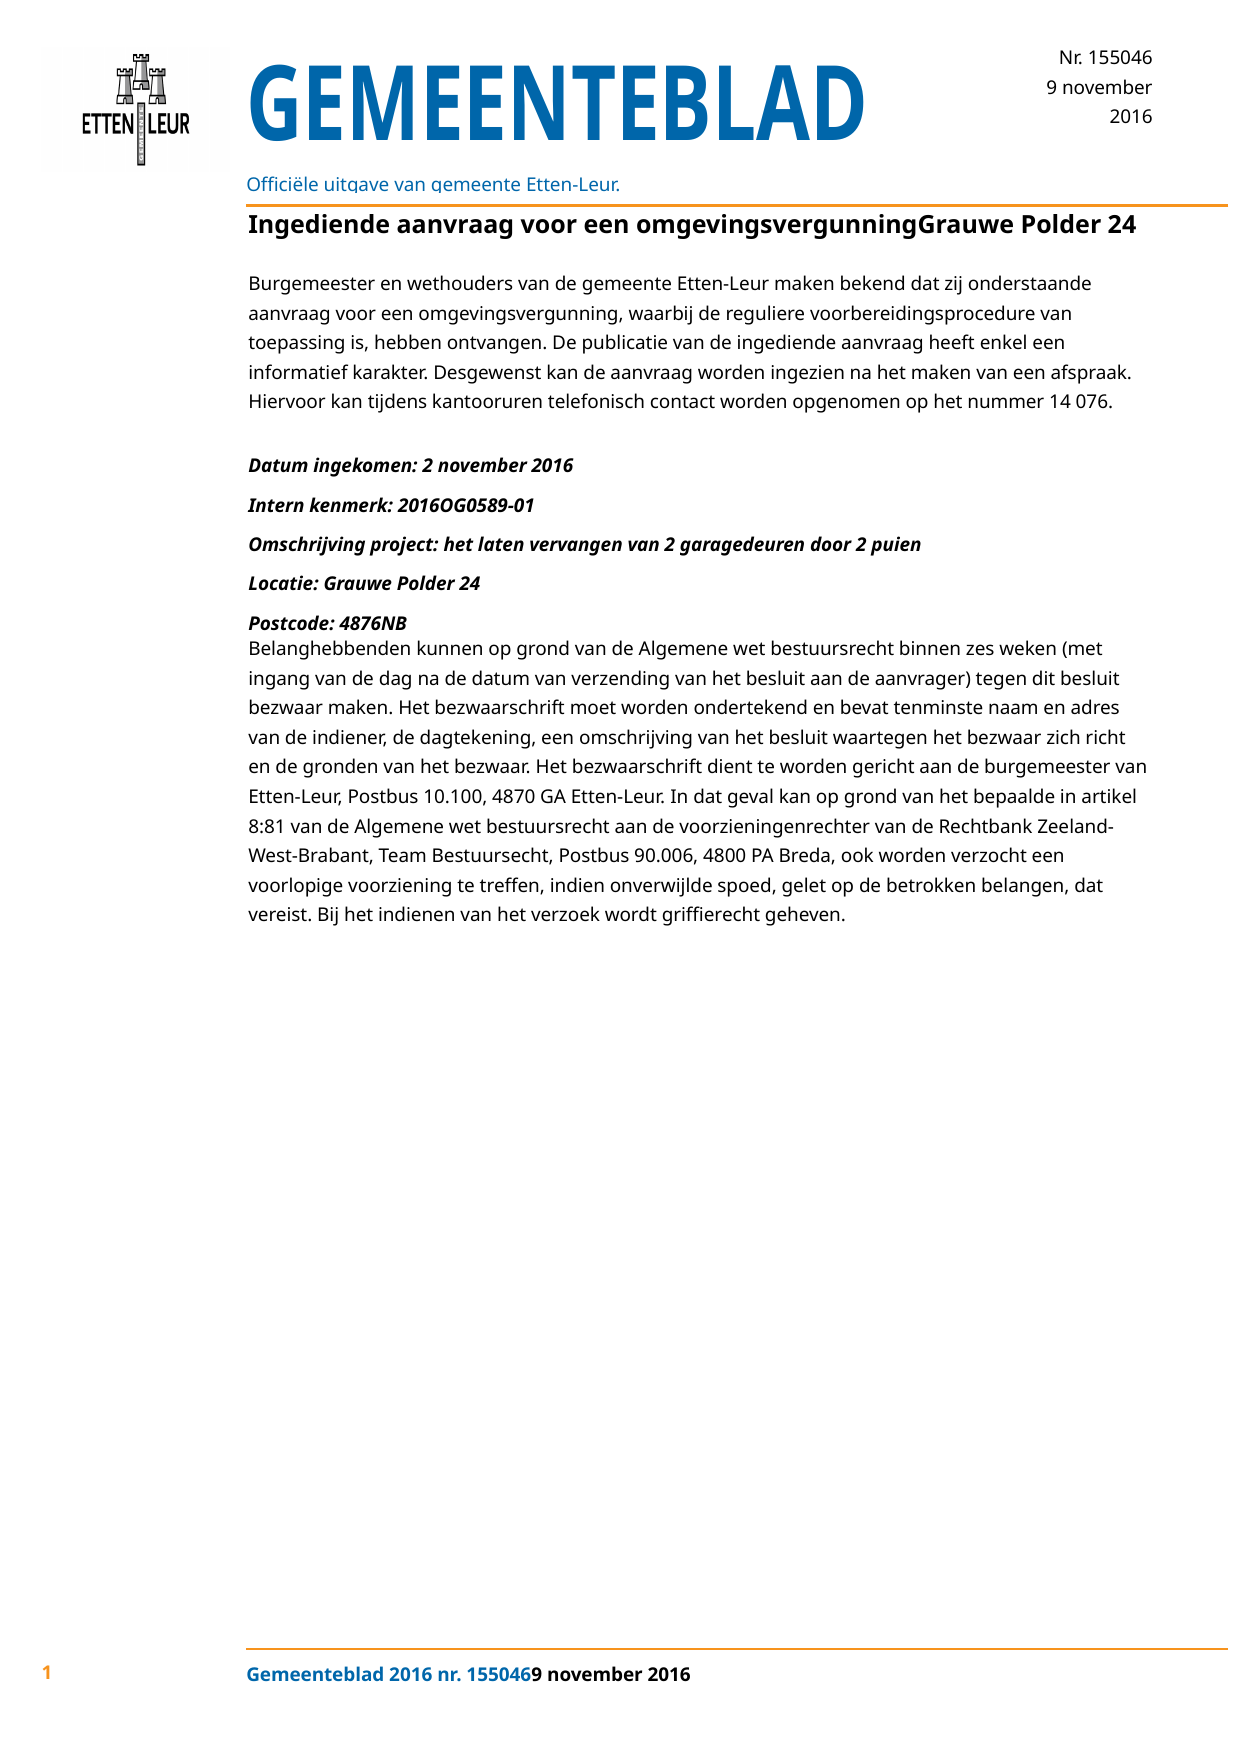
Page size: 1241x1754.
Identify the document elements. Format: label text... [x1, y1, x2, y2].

text Omschrijving project: het laten vervangen van 2 garagedeuren door 2 puien [248, 531, 1152, 557]
text Ingediende aanvraag voor een omgevingsvergunningGrauwe Polder 24 [248, 207, 1152, 241]
picture [41, 47, 231, 172]
text Belanghebbenden kunnen op grond van de Algemene wet bestuursrecht binnen zes weken (met ingang van de dag na de datum van verzending van het besluit aan de aanvrager) tegen dit besluit bezwaar maken. Het bezwaarschrift moet worden ondertekend en bevat tenminste naam en adres van de indiener, de dagtekening, een omschrijving van het besluit waartegen het bezwaar zich richt en de gronden van het bezwaar. Het bezwaarschrift dient te worden gericht aan de burgemeester van Etten-Leur, Postbus 10.100, 4870 GA Etten-Leur. In dat geval kan op grond van het bepaalde in artikel 8:81 van de Algemene wet bestuursrecht aan de voorzieningenrechter van de Rechtbank Zeeland-West-Brabant, Team Bestuursecht, Postbus 90.006, 4800 PA Breda, ook worden verzocht een voorlopige voorziening te treffen, indien onverwijlde spoed, gelet op de betrokken belangen, dat vereist. Bij het indienen van het verzoek wordt griffierecht geheven. [248, 635, 1152, 927]
text Intern kenmerk: 2016OG0589-01 [248, 492, 1152, 518]
text Locatie: Grauwe Polder 24 [248, 570, 1152, 596]
text Datum ingekomen: 2 november 2016 [248, 453, 1152, 478]
text Burgemeester en wethouders van de gemeente Etten-Leur maken bekend dat zij onderstaande aanvraag voor een omgevingsvergunning, waarbij de reguliere voorbereidingsprocedure van toepassing is, hebben ontvangen. De publicatie van de ingediende aanvraag heeft enkel een informatief karakter. Desgewenst kan de aanvraag worden ingezien na het maken van een afspraak. Hiervoor kan tijdens kantooruren telefonisch contact worden opgenomen op het nummer 14 076. [248, 270, 1152, 414]
text Postcode: 4876NB [248, 610, 1152, 635]
